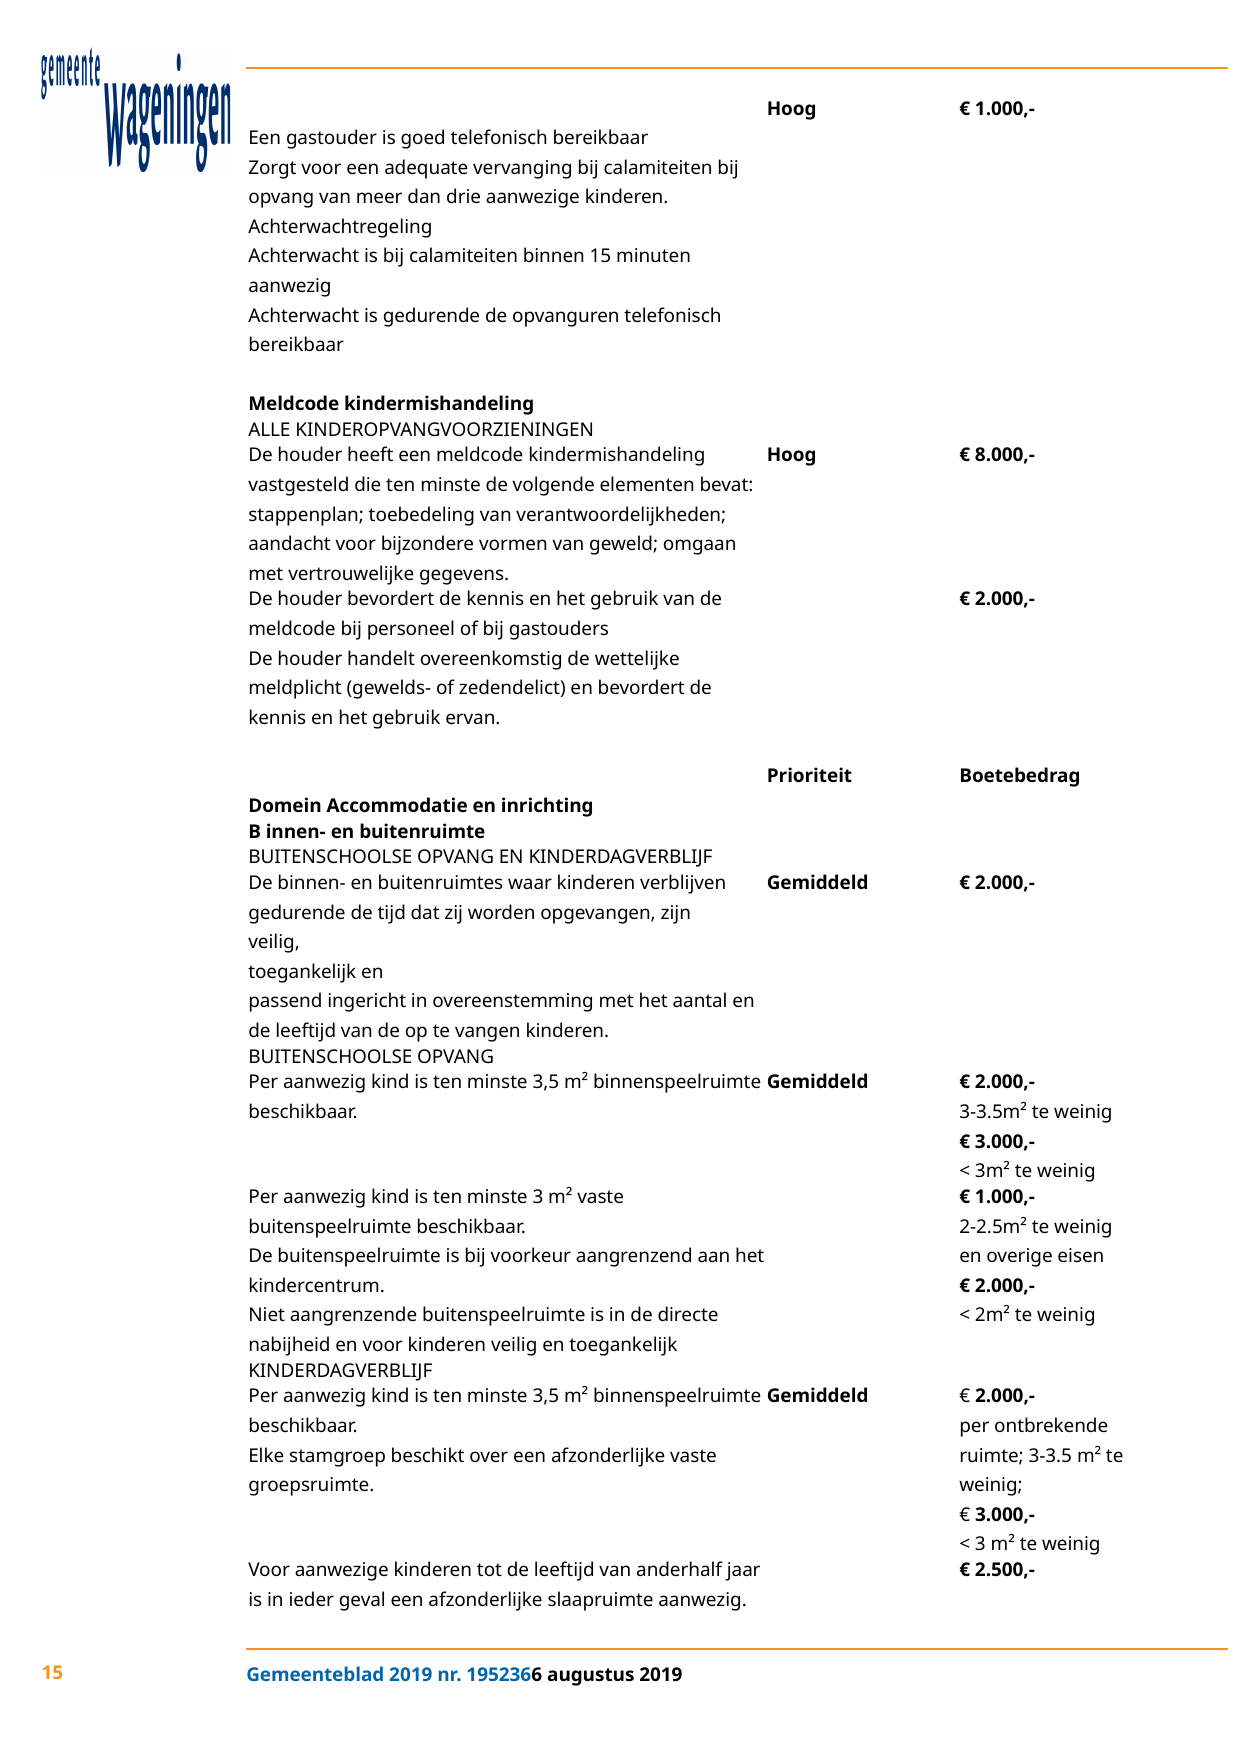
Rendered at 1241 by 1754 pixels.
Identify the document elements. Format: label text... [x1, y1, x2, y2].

table_cell Gemiddeld [767, 1383, 959, 1556]
table_cell De binnen- en buitenruimtes waar kinderen verblijven gedurende de tijd dat zij worden opgevangen, zijn veilig, toegankelijk en passend ingericht in overeenstemming met het aantal en de leeftijd van de op te vangen kinderen. [248, 869, 767, 1043]
table_header Domein Accommodatie en inrichting [248, 763, 767, 818]
table_cell Een gastouder is goed telefonisch bereikbaar Zorgt voor een adequate vervanging bij calamiteiten bij opvang van meer dan drie aanwezige kinderen. Achterwachtregeling Achterwacht is bij calamiteiten binnen 15 minuten aanwezig Achterwacht is gedurende de opvanguren telefonisch bereikbaar [248, 95, 767, 357]
table_cell De houder bevordert de kennis en het gebruik van de meldcode bij personeel of bij gastouders De houder handelt overeenkomstig de wettelijke meldplicht (gewelds- of zedendelict) en bevordert de kennis en het gebruik ervan. [248, 586, 767, 730]
table_cell Hoog [767, 442, 959, 586]
table_cell ALLE KINDEROPVANGVOORZIENINGEN [248, 416, 1152, 442]
table_cell € 1.000,- 2-2.5m² te weinig en overige eisen € 2.000,- < 2m² te weinig [959, 1183, 1152, 1357]
table_cell Per aanwezig kind is ten minste 3 m² vaste buitenspeelruimte beschikbaar. De buitenspeelruimte is bij voorkeur aangrenzend aan het kindercentrum. Niet aangrenzende buitenspeelruimte is in de directe nabijheid en voor kinderen veilig en toegankelijk [248, 1183, 767, 1357]
table_cell BUITENSCHOOLSE OPVANG [248, 1043, 1152, 1069]
picture [41, 47, 231, 172]
table_cell BUITENSCHOOLSE OPVANG EN KINDERDAGVERBLIJF [248, 844, 1152, 869]
table_cell € 2.500,- [959, 1556, 1152, 1612]
table_cell € 2.000,- [959, 869, 1152, 1043]
table_cell € 2.000,- 3-3.5m² te weinig € 3.000,- < 3m² te weinig [959, 1069, 1152, 1183]
table_cell Per aanwezig kind is ten minste 3,5 m² binnenspeelruimte beschikbaar. Elke stamgroep beschikt over een afzonderlijke vaste groepsruimte. [248, 1383, 767, 1556]
table_cell Hoog [767, 95, 959, 357]
table_header Prioriteit [767, 763, 959, 818]
table_cell € 2.000,- per ontbrekende ruimte; 3-3.5 m² te weinig; € 3.000,- < 3 m² te weinig [959, 1383, 1152, 1556]
table_cell € 1.000,- [959, 95, 1152, 357]
table_header Boetebedrag [959, 763, 1152, 818]
table_cell [767, 1183, 959, 1357]
table_cell € 8.000,- [959, 442, 1152, 586]
table_cell Per aanwezig kind is ten minste 3,5 m² binnenspeelruimte beschikbaar. [248, 1069, 767, 1183]
table_cell B innen- en buitenruimte [248, 818, 1152, 844]
table_cell [767, 586, 959, 730]
table_cell [767, 1556, 959, 1612]
table_cell € 2.000,- [959, 586, 1152, 730]
table_cell De houder heeft een meldcode kindermishandeling vastgesteld die ten minste de volgende elementen bevat: stappenplan; toebedeling van verantwoordelijkheden; aandacht voor bijzondere vormen van geweld; omgaan met vertrouwelijke gegevens. [248, 442, 767, 586]
table_cell Voor aanwezige kinderen tot de leeftijd van anderhalf jaar is in ieder geval een afzonderlijke slaapruimte aanwezig. [248, 1556, 767, 1612]
table_cell Gemiddeld [767, 869, 959, 1043]
table_header Meldcode kindermishandeling [248, 390, 1152, 416]
table_cell Gemiddeld [767, 1069, 959, 1183]
table_cell KINDERDAGVERBLIJF [248, 1357, 1152, 1383]
